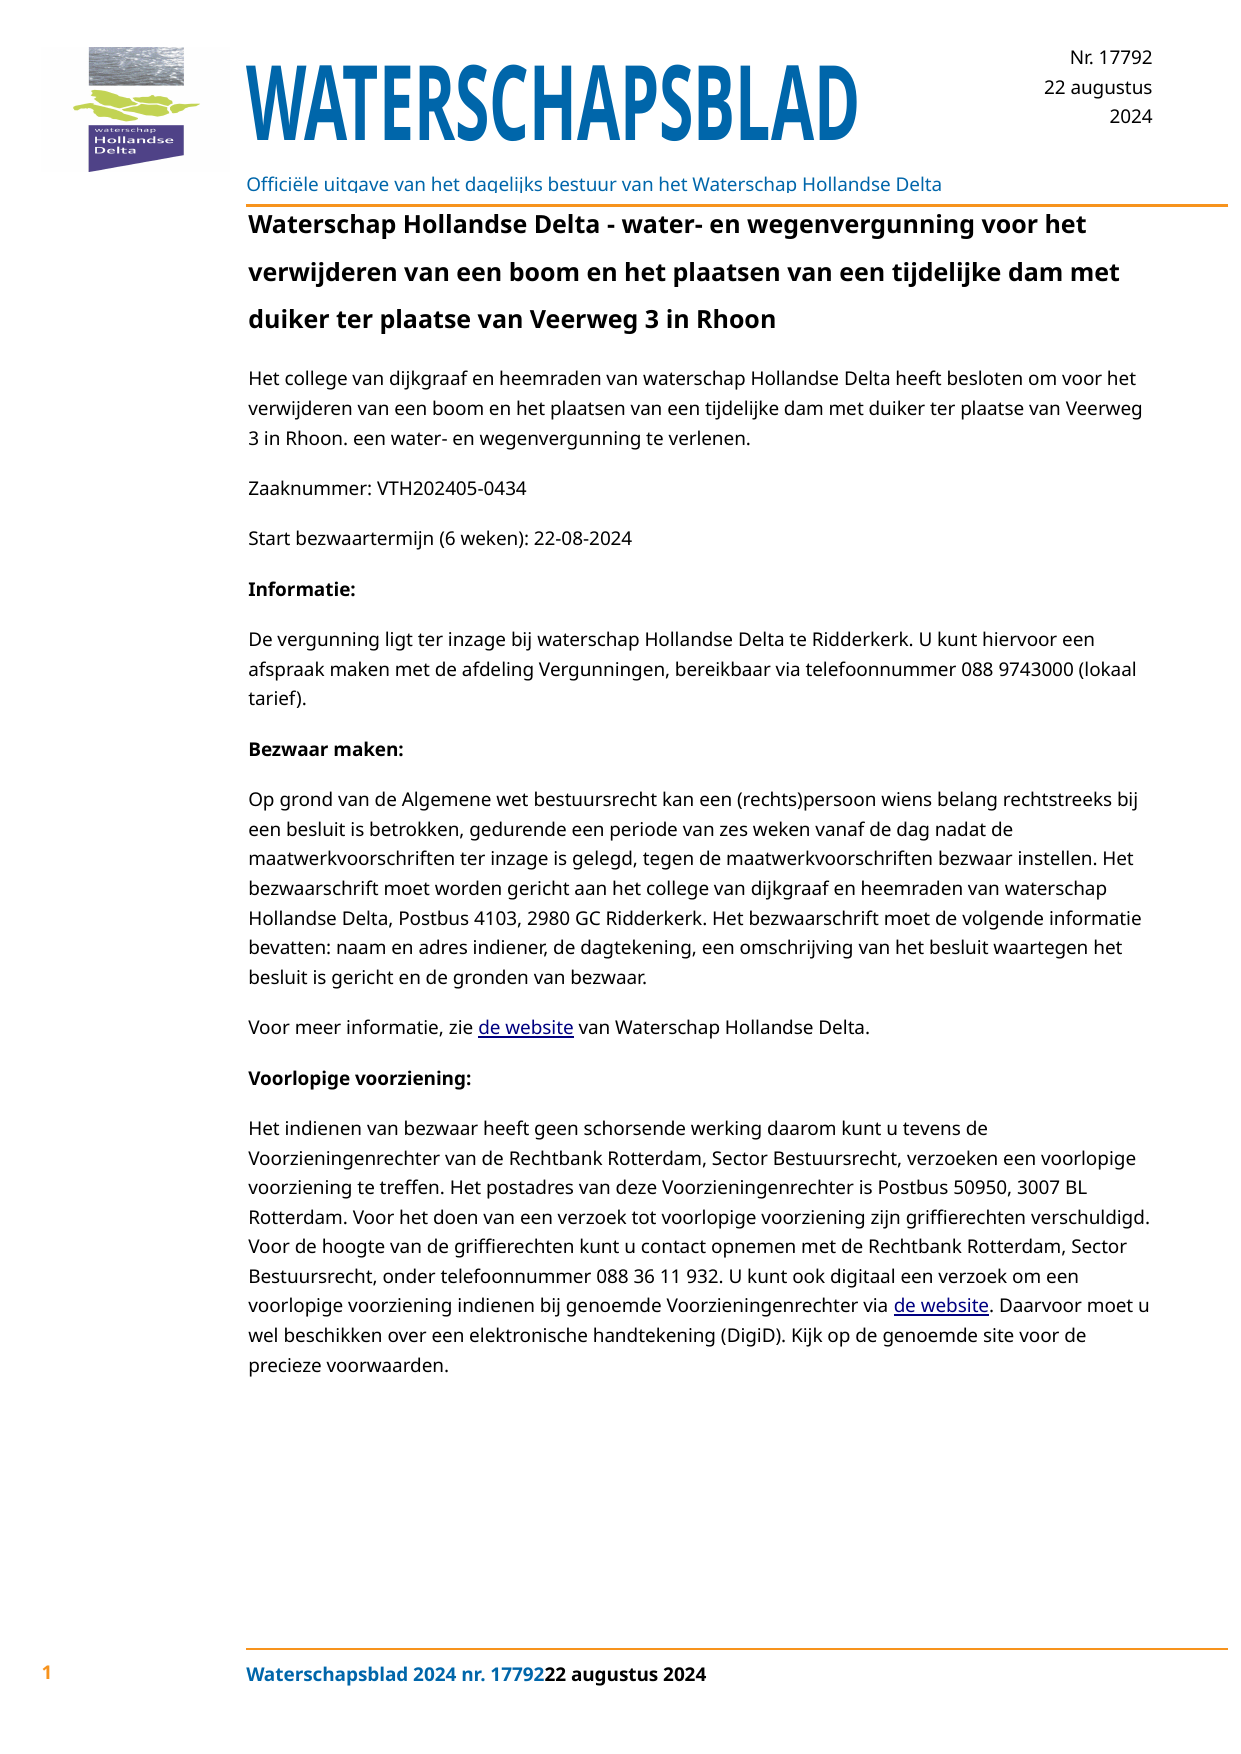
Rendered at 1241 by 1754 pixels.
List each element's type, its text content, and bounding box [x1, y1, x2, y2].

picture [41, 47, 231, 172]
text Informatie: [248, 576, 1152, 602]
text Het college van dijkgraaf en heemraden van waterschap Hollandse Delta heeft besloten om voor het verwijderen van een boom en het plaatsen van een tijdelijke dam met duiker ter plaatse van Veerweg 3 in Rhoon. een water- en wegenvergunning te verlenen. [248, 366, 1152, 450]
text De vergunning ligt ter inzage bij waterschap Hollandse Delta te Ridderkerk. U kunt hiervoor een afspraak maken met de afdeling Vergunningen, bereikbaar via telefoonnummer 088 9743000 (lokaal tarief). [248, 626, 1152, 711]
text Zaaknummer: VTH202405-0434 [248, 475, 1152, 501]
text Waterschap Hollandse Delta - water- en wegenvergunning voor het verwijderen van een boom en het plaatsen van een tijdelijke dam met duiker ter plaatse van Veerweg 3 in Rhoon [248, 207, 1152, 336]
text Voor meer informatie, zie de website van Waterschap Hollandse Delta. [248, 1014, 1152, 1040]
text Start bezwaartermijn (6 weken): 22-08-2024 [248, 526, 1152, 551]
text Op grond van de Algemene wet bestuursrecht kan een (rechts)persoon wiens belang rechtstreeks bij een besluit is betrokken, gedurende een periode van zes weken vanaf de dag nadat de maatwerkvoorschriften ter inzage is gelegd, tegen de maatwerkvoorschriften bezwaar instellen. Het bezwaarschrift moet worden gericht aan het college van dijkgraaf en heemraden van waterschap Hollandse Delta, Postbus 4103, 2980 GC Ridderkerk. Het bezwaarschrift moet de volgende informatie bevatten: naam en adres indiener, de dagtekening, een omschrijving van het besluit waartegen het besluit is gericht en de gronden van bezwaar. [248, 786, 1152, 989]
text Bezwaar maken: [248, 736, 1152, 762]
text Het indienen van bezwaar heeft geen schorsende werking daarom kunt u tevens de Voorzieningenrechter van de Rechtbank Rotterdam, Sector Bestuursrecht, verzoeken een voorlopige voorziening te treffen. Het postadres van deze Voorzieningenrechter is Postbus 50950, 3007 BL Rotterdam. Voor het doen van een verzoek tot voorlopige voorziening zijn griffierechten verschuldigd. Voor de hoogte van de griffierechten kunt u contact opnemen met de Rechtbank Rotterdam, Sector Bestuursrecht, onder telefoonnummer 088 36 11 932. U kunt ook digitaal een verzoek om een voorlopige voorziening indienen bij genoemde Voorzieningenrechter via de website. Daarvoor moet u wel beschikken over een elektronische handtekening (DigiD). Kijk op de genoemde site voor de precieze voorwaarden. [248, 1115, 1152, 1377]
text Voorlopige voorziening: [248, 1065, 1152, 1090]
